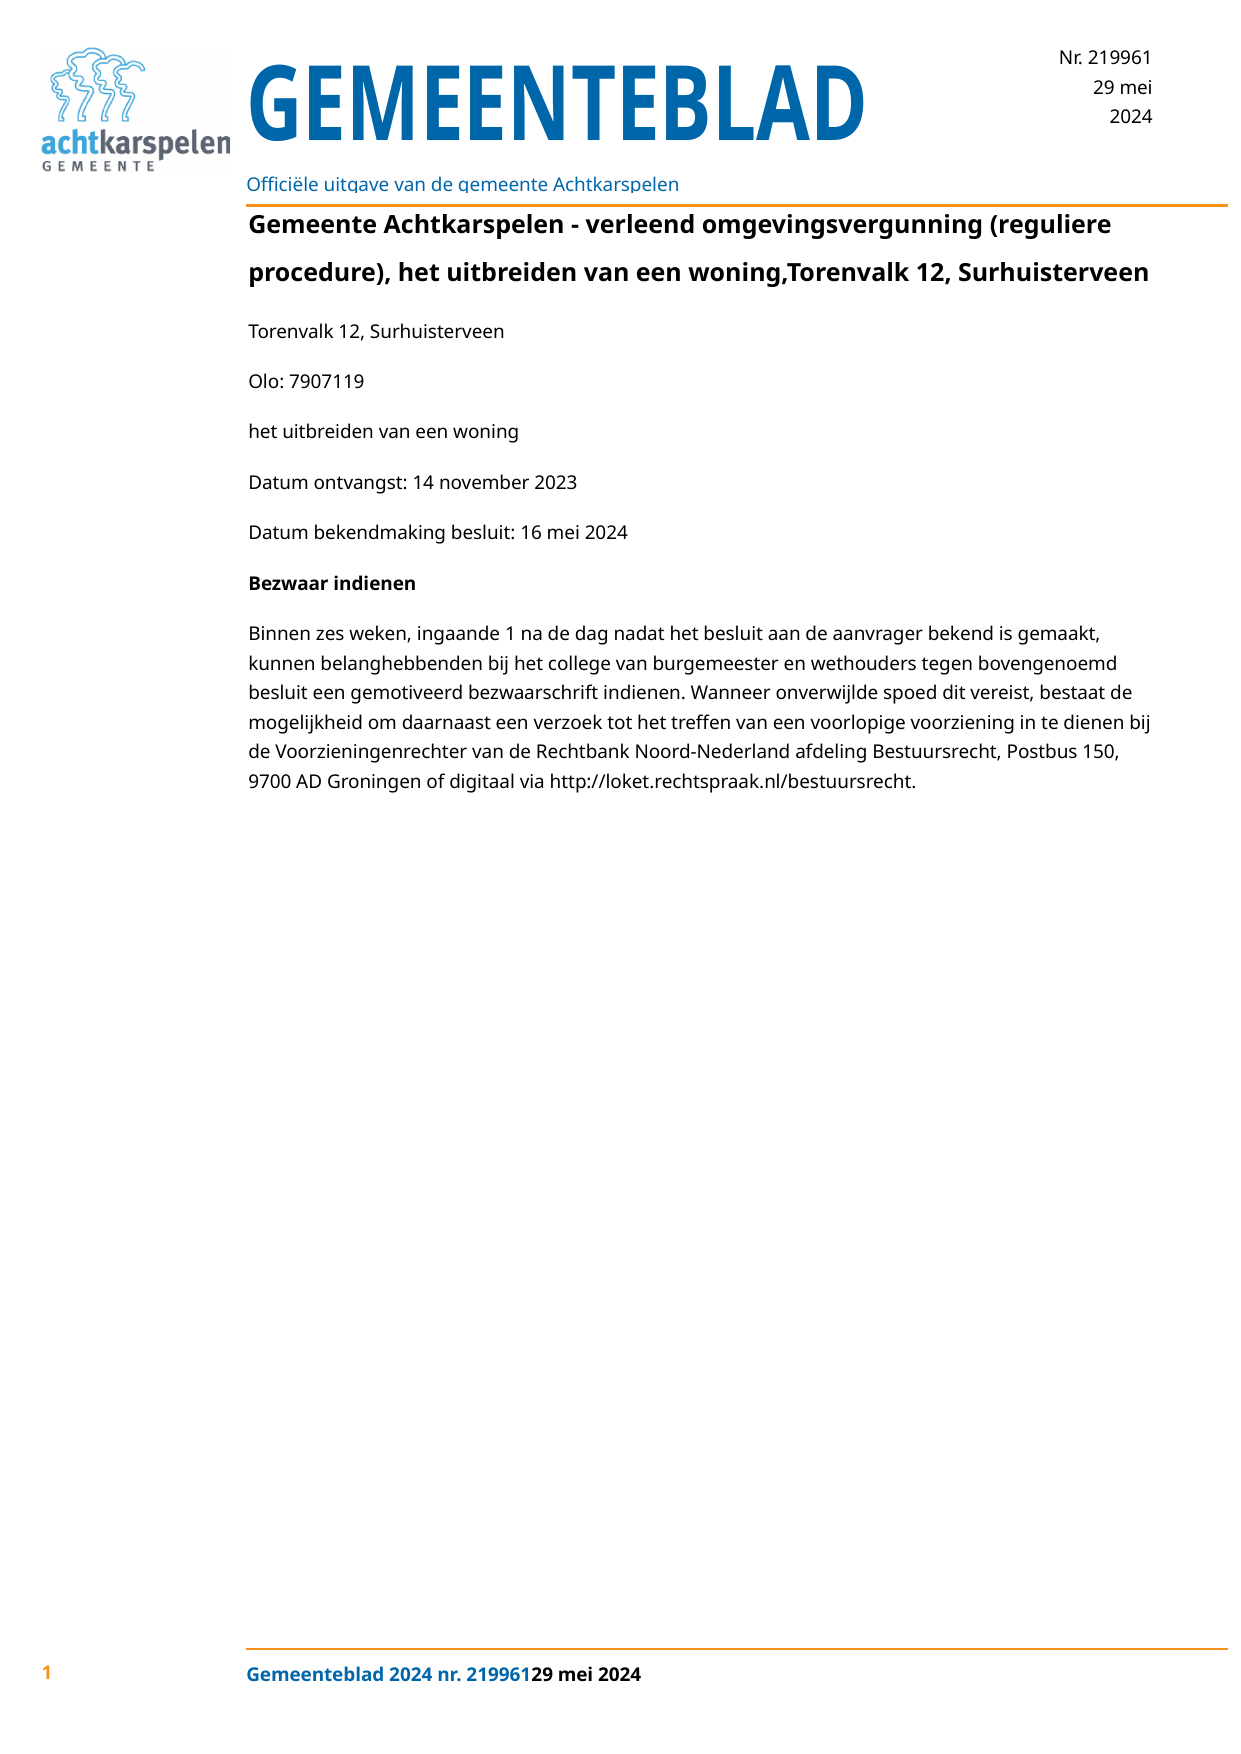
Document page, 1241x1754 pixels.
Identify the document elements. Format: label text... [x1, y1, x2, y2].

text Olo: 7907119 [248, 368, 1152, 394]
text Torenvalk 12, Surhuisterveen [248, 318, 1152, 344]
text Datum ontvangst: 14 november 2023 [248, 469, 1152, 495]
text het uitbreiden van een woning [248, 419, 1152, 444]
text Gemeente Achtkarspelen - verleend omgevingsvergunning (reguliere procedure), het uitbreiden van een woning,Torenvalk 12, Surhuisterveen [248, 207, 1152, 288]
text Datum bekendmaking besluit: 16 mei 2024 [248, 519, 1152, 545]
text Binnen zes weken, ingaande 1 na de dag nadat het besluit aan de aanvrager bekend is gemaakt, kunnen belanghebbenden bij het college van burgemeester en wethouders tegen bovengenoemd besluit een gemotiveerd bezwaarschrift indienen. Wanneer onverwijlde spoed dit vereist, bestaat de mogelijkheid om daarnaast een verzoek tot het treffen van een voorlopige voorziening in te dienen bij de Voorzieningenrechter van de Rechtbank Noord-Nederland afdeling Bestuursrecht, Postbus 150, 9700 AD Groningen of digitaal via http://loket.rechtspraak.nl/bestuursrecht. [248, 620, 1152, 794]
text Bezwaar indienen [248, 570, 1152, 596]
picture [41, 47, 231, 172]
